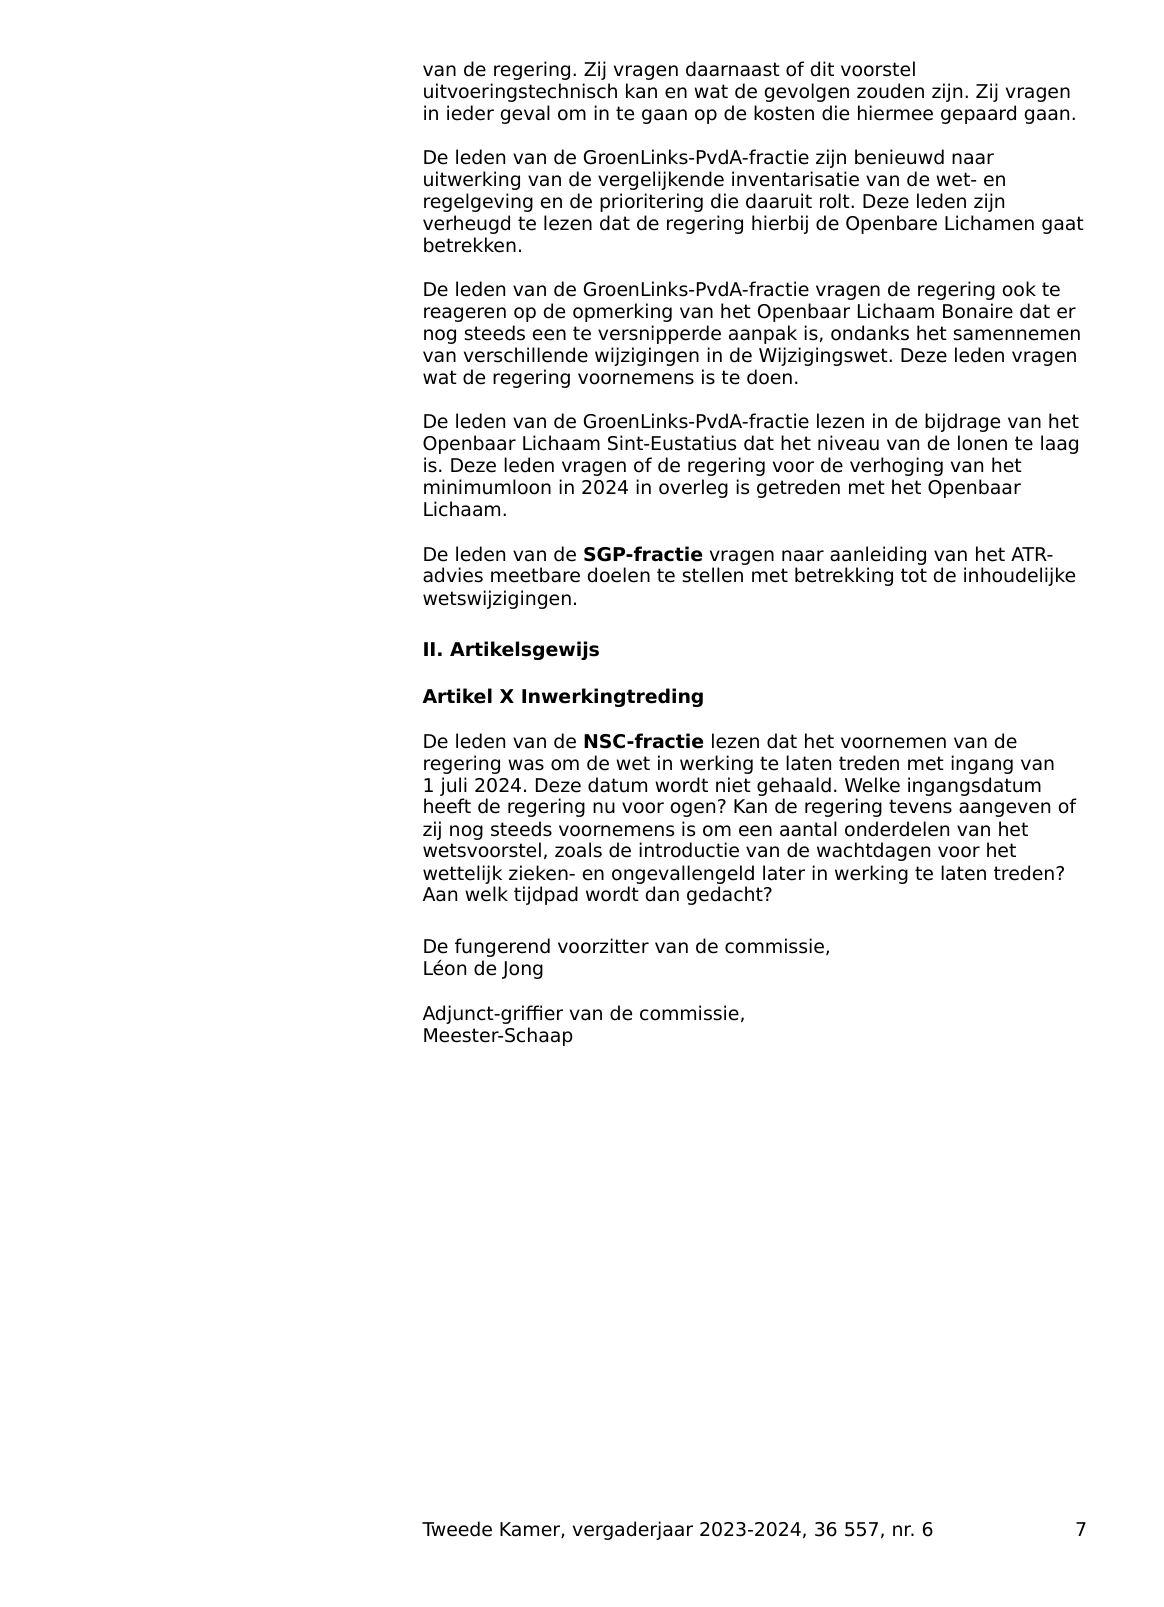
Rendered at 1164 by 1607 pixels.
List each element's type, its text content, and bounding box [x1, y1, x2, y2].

text De fungerend voorzitter van de commissie, Léon de Jong [422, 936, 1087, 980]
text De leden van de GroenLinks-PvdA-fractie zijn benieuwd naar uitwerking van de vergelijkende inventarisatie van de wet- en regelgeving en de prioritering die daaruit rolt. Deze leden zijn verheugd te lezen dat de regering hierbij de Openbare Lichamen gaat betrekken. [422, 147, 1087, 257]
subtitle Artikel X Inwerkingtreding [422, 686, 1087, 708]
text De leden van de GroenLinks-PvdA-fractie vragen de regering ook te reageren op de opmerking van het Openbaar Lichaam Bonaire dat er nog steeds een te versnipperde aanpak is, ondanks het samennemen van verschillende wijzigingen in de Wijzigingswet. Deze leden vragen wat de regering voornemens is te doen. [422, 279, 1087, 389]
subtitle II. Artikelsgewijs [422, 639, 1087, 661]
text Adjunct-griffier van de commissie, Meester-Schaap [422, 1002, 1087, 1046]
text De leden van de GroenLinks-PvdA-fractie lezen in de bijdrage van het Openbaar Lichaam Sint-Eustatius dat het niveau van de lonen te laag is. Deze leden vragen of de regering voor de verhoging van het minimumloon in 2024 in overleg is getreden met het Openbaar Lichaam. [422, 411, 1087, 521]
text De leden van de NSC-fractie lezen dat het voornemen van de regering was om de wet in werking te laten treden met ingang van 1 juli 2024. Deze datum wordt niet gehaald. Welke ingangsdatum heeft de regering nu voor ogen? Kan de regering tevens aangeven of zij nog steeds voornemens is om een aantal onderdelen van het wetsvoorstel, zoals de introductie van de wachtdagen voor het wettelijk zieken- en ongevallengeld later in werking te laten treden? Aan welk tijdpad wordt dan gedacht? [422, 731, 1087, 906]
text van de regering. Zij vragen daarnaast of dit voorstel uitvoeringstechnisch kan en wat de gevolgen zouden zijn. Zij vragen in ieder geval om in te gaan op de kosten die hiermee gepaard gaan. [422, 59, 1087, 125]
text De leden van de SGP-fractie vragen naar aanleiding van het ATR-advies meetbare doelen te stellen met betrekking tot de inhoudelijke wetswijzigingen. [422, 543, 1087, 609]
